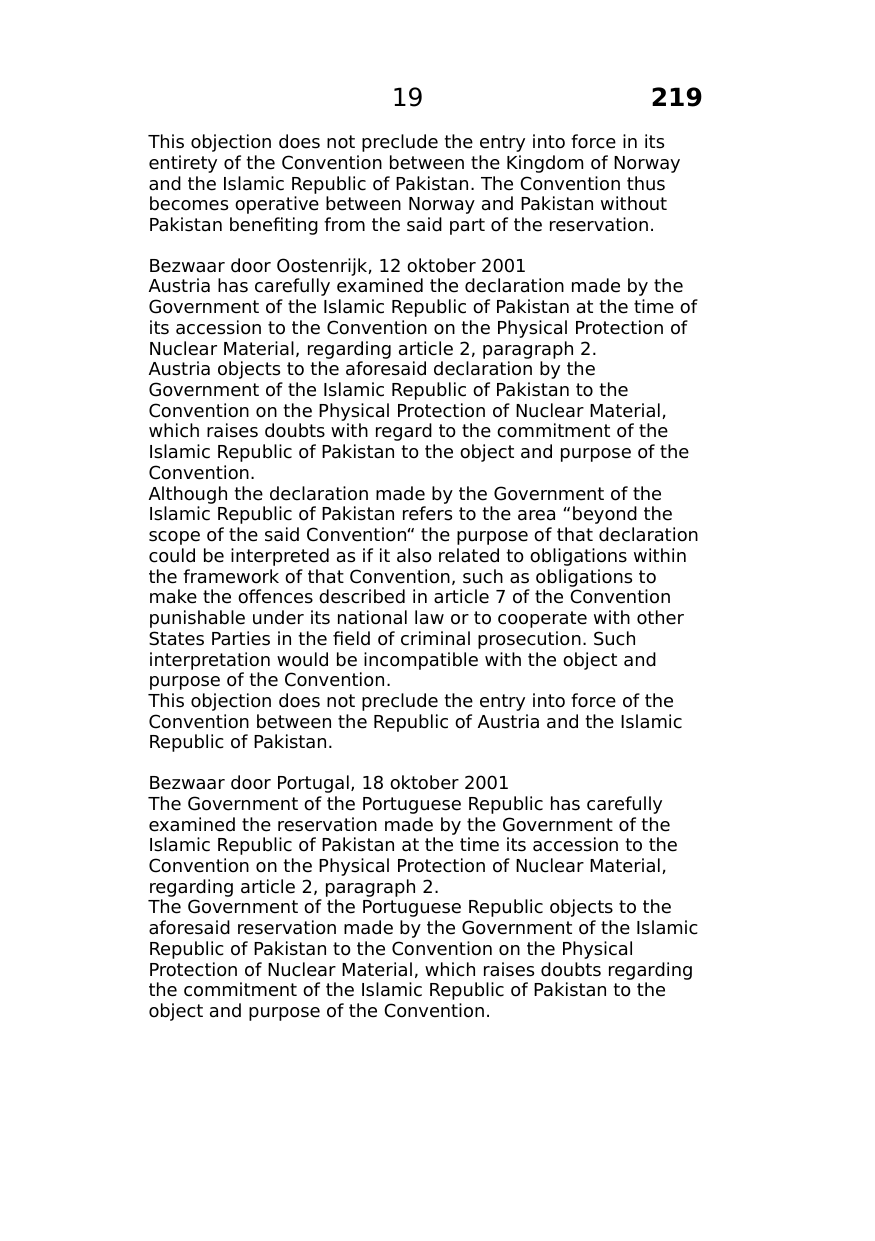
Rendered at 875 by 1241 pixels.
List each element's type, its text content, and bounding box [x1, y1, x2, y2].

text Austria has carefully examined the declaration made by the Government of the Islamic Republic of Pakistan at the time of its accession to the Convention on the Physical Protection of Nuclear Material, regarding article 2, paragraph 2. [148, 276, 703, 359]
text The Government of the Portuguese Republic objects to the aforesaid reservation made by the Government of the Islamic Republic of Pakistan to the Convention on the Physical Protection of Nuclear Material, which raises doubts regarding the commitment of the Islamic Republic of Pakistan to the object and purpose of the Convention. [148, 897, 703, 1022]
text Bezwaar door Portugal, 18 oktober 2001 [148, 773, 703, 794]
text The Government of the Portuguese Republic has carefully examined the reservation made by the Government of the Islamic Republic of Pakistan at the time its accession to the Convention on the Physical Protection of Nuclear Material, regarding article 2, paragraph 2. [148, 794, 703, 897]
text This objection does not preclude the entry into force in its entirety of the Convention between the Kingdom of Norway and the Islamic Republic of Pakistan. The Convention thus becomes operative between Norway and Pakistan without Pakistan benefiting from the said part of the reservation. [148, 132, 703, 236]
text Although the declaration made by the Government of the Islamic Republic of Pakistan refers to the area “beyond the scope of the said Convention“ the purpose of that declaration could be interpreted as if it also related to obligations within the framework of that Convention, such as obligations to make the offences described in article 7 of the Convention punishable under its national law or to cooperate with other States Parties in the field of criminal prosecution. Such interpretation would be incompatible with the object and purpose of the Convention. [148, 483, 703, 691]
text This objection does not preclude the entry into force of the Convention between the Republic of Austria and the Islamic Republic of Pakistan. [148, 691, 703, 753]
text Bezwaar door Oostenrijk, 12 oktober 2001 [148, 256, 703, 276]
text Austria objects to the aforesaid declaration by the Government of the Islamic Republic of Pakistan to the Convention on the Physical Protection of Nuclear Material, which raises doubts with regard to the commitment of the Islamic Republic of Pakistan to the object and purpose of the Convention. [148, 359, 703, 483]
